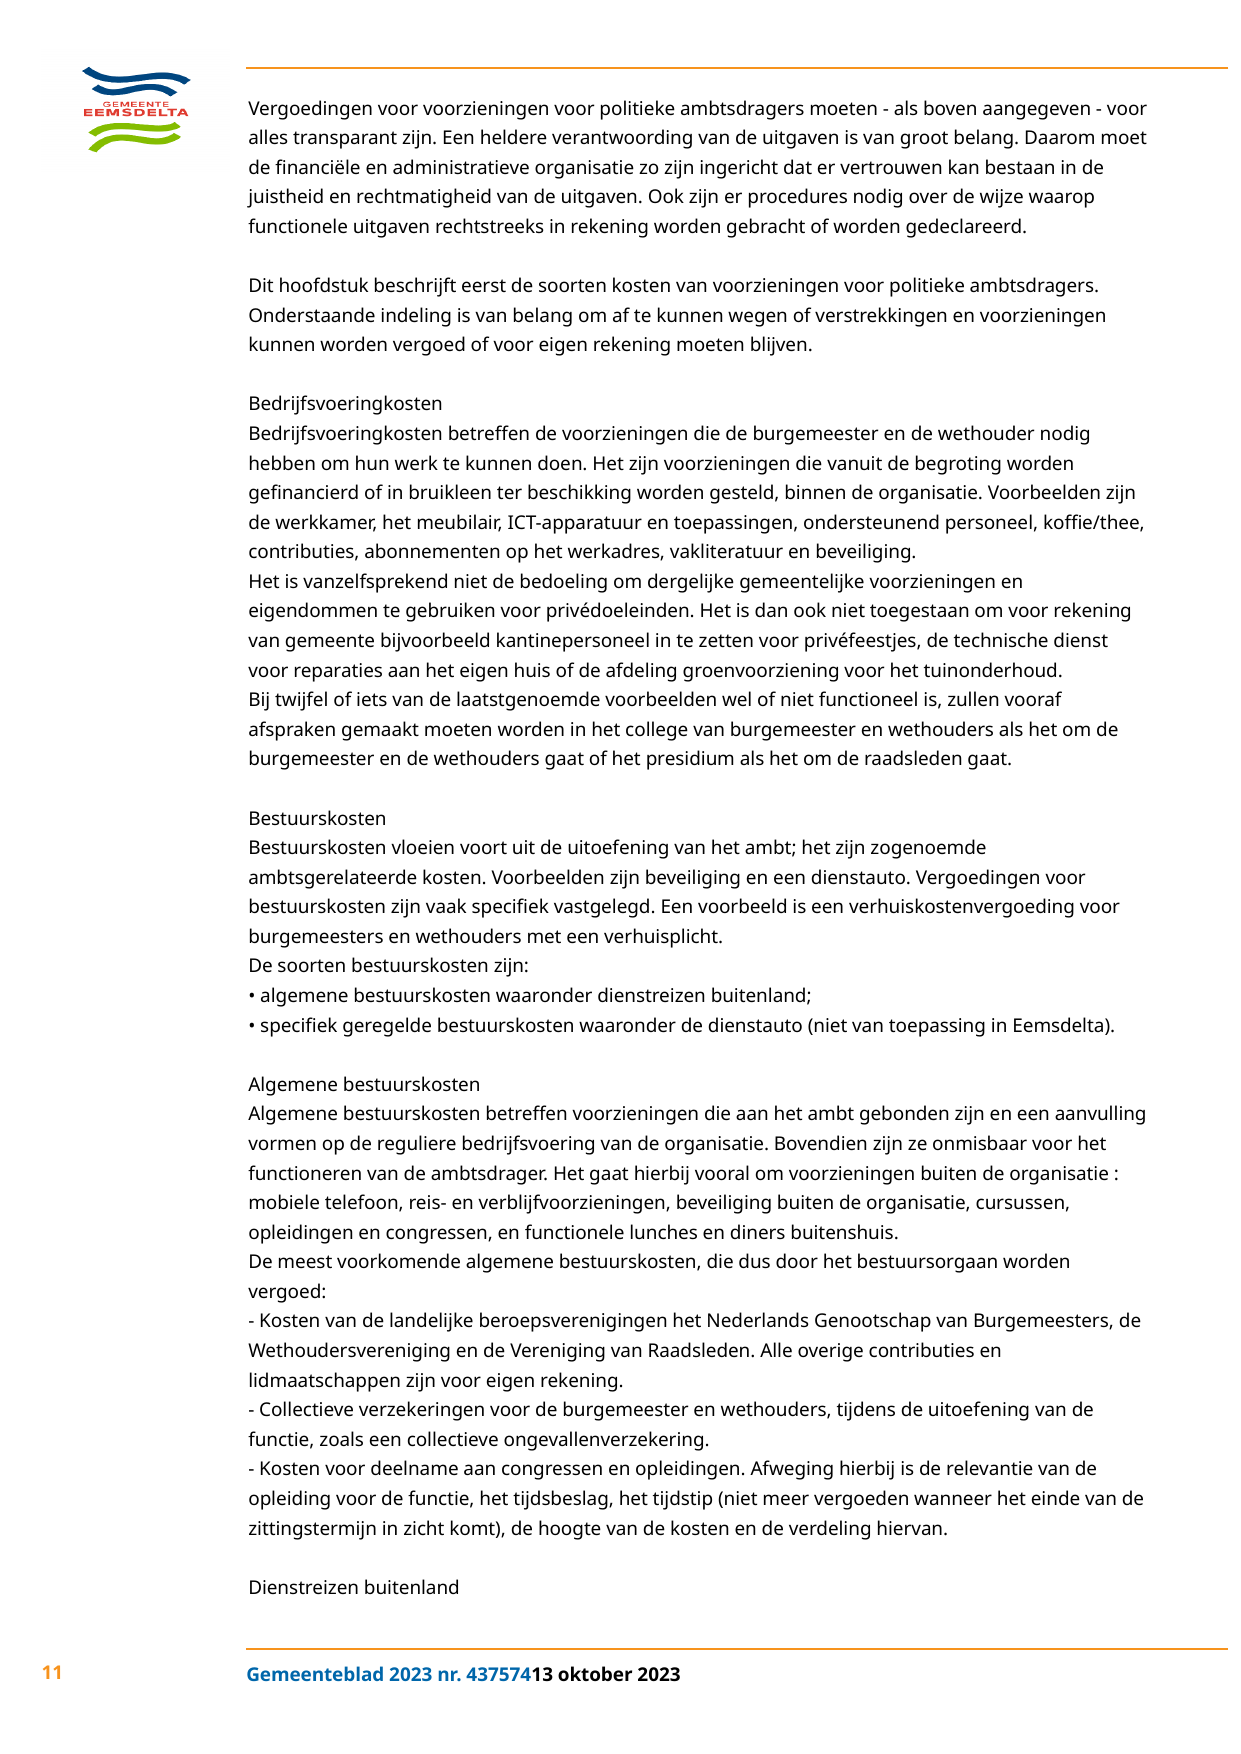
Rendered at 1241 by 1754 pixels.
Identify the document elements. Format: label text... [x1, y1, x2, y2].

text Bedrijfsvoeringkosten betreffen de voorzieningen die de burgemeester en de wethouder nodig hebben om hun werk te kunnen doen. Het zijn voorzieningen die vanuit de begroting worden gefinancierd of in bruikleen ter beschikking worden gesteld, binnen de organisatie. Voorbeelden zijn de werkkamer, het meubilair, ICT-apparatuur en toepassingen, ondersteunend personeel, koffie/thee, contributies, abonnementen op het werkadres, vakliteratuur en beveiliging. [248, 420, 1152, 564]
text • algemene bestuurskosten waaronder dienstreizen buitenland; [248, 982, 1152, 1008]
text - Kosten van de landelijke beroepsverenigingen het Nederlands Genootschap van Burgemeesters, de Wethoudersvereniging en de Vereniging van Raadsleden. Alle overige contributies en lidmaatschappen zijn voor eigen rekening. [248, 1308, 1152, 1393]
text • specifiek geregelde bestuurskosten waaronder de dienstauto (niet van toepassing in Eemsdelta). [248, 1012, 1152, 1038]
text - Collectieve verzekeringen voor de burgemeester en wethouders, tijdens de uitoefening van de functie, zoals een collectieve ongevallenverzekering. [248, 1396, 1152, 1452]
text Dienstreizen buitenland [248, 1574, 1152, 1600]
text Bestuurskosten vloeien voort uit de uitoefening van het ambt; het zijn zogenoemde ambtsgerelateerde kosten. Voorbeelden zijn beveiliging en een dienstauto. Vergoedingen voor bestuurskosten zijn vaak specifiek vastgelegd. Een voorbeeld is een verhuiskostenvergoeding voor burgemeesters en wethouders met een verhuisplicht. [248, 834, 1152, 949]
text Bedrijfsvoeringkosten [248, 391, 1152, 416]
text Algemene bestuurskosten [248, 1071, 1152, 1097]
picture [41, 47, 231, 172]
text - Kosten voor deelname aan congressen en opleidingen. Afweging hierbij is de relevantie van de opleiding voor de functie, het tijdsbeslag, het tijdstip (niet meer vergoeden wanneer het einde van de zittingstermijn in zicht komt), de hoogte van de kosten en de verdeling hiervan. [248, 1456, 1152, 1541]
text Algemene bestuurskosten betreffen voorzieningen die aan het ambt gebonden zijn en een aanvulling vormen op de reguliere bedrijfsvoering van de organisatie. Bovendien zijn ze onmisbaar voor het functioneren van de ambtsdrager. Het gaat hierbij vooral om voorzieningen buiten de organisatie : mobiele telefoon, reis- en verblijfvoorzieningen, beveiliging buiten de organisatie, cursussen, opleidingen en congressen, en functionele lunches en diners buitenshuis. [248, 1101, 1152, 1245]
text Dit hoofdstuk beschrijft eerst de soorten kosten van voorzieningen voor politieke ambtsdragers. Onderstaande indeling is van belang om af te kunnen wegen of verstrekkingen en voorzieningen kunnen worden vergoed of voor eigen rekening moeten blijven. [248, 272, 1152, 357]
text Bij twijfel of iets van de laatstgenoemde voorbeelden wel of niet functioneel is, zullen vooraf afspraken gemaakt moeten worden in het college van burgemeester en wethouders als het om de burgemeester en de wethouders gaat of het presidium als het om de raadsleden gaat. [248, 686, 1152, 771]
text Het is vanzelfsprekend niet de bedoeling om dergelijke gemeentelijke voorzieningen en eigendommen te gebruiken voor privédoeleinden. Het is dan ook niet toegestaan om voor rekening van gemeente bijvoorbeeld kantinepersoneel in te zetten voor privéfeestjes, de technische dienst voor reparaties aan het eigen huis of de afdeling groenvoorziening voor het tuinonderhoud. [248, 568, 1152, 683]
text De soorten bestuurskosten zijn: [248, 953, 1152, 978]
text Vergoedingen voor voorzieningen voor politieke ambtsdragers moeten - als boven aangegeven - voor alles transparant zijn. Een heldere verantwoording van de uitgaven is van groot belang. Daarom moet de financiële en administratieve organisatie zo zijn ingericht dat er vertrouwen kan bestaan in de juistheid en rechtmatigheid van de uitgaven. Ook zijn er procedures nodig over de wijze waarop functionele uitgaven rechtstreeks in rekening worden gebracht of worden gedeclareerd. [248, 95, 1152, 239]
text Bestuurskosten [248, 805, 1152, 831]
text De meest voorkomende algemene bestuurskosten, die dus door het bestuursorgaan worden vergoed: [248, 1248, 1152, 1304]
